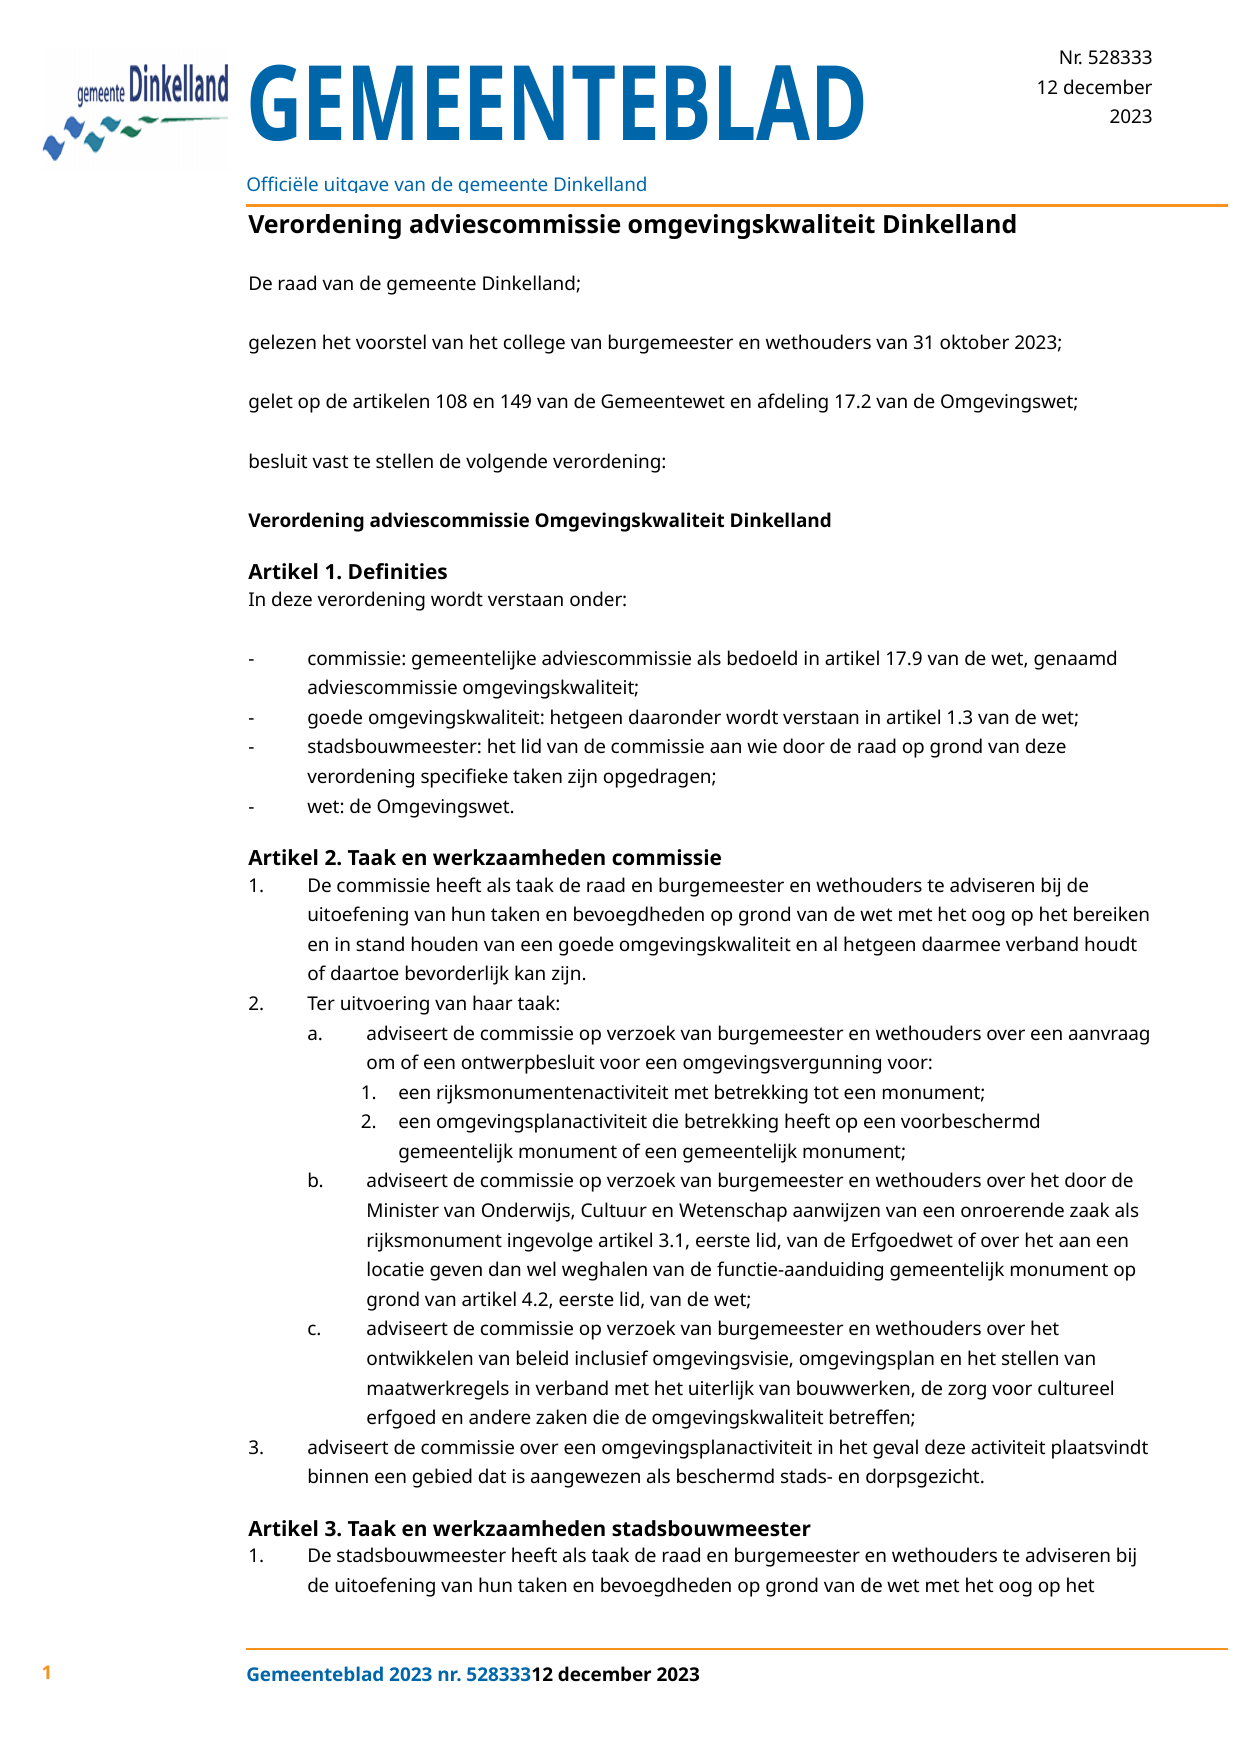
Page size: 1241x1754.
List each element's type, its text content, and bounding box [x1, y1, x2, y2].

list goede omgevingskwaliteit: hetgeen daaronder wordt verstaan in artikel 1.3 van de wet; [248, 704, 1152, 730]
list De stadsbouwmeester heeft als taak de raad en burgemeester en wethouders te adviseren bij de uitoefening van hun taken en bevoegdheden op grond van de wet met het oog op het [248, 1542, 1152, 1598]
list adviseert de commissie op verzoek van burgemeester en wethouders over het door de Minister van Onderwijs, Cultuur en Wetenschap aanwijzen van een onroerende zaak als rijksmonument ingevolge artikel 3.1, eerste lid, van de Erfgoedwet of over het aan een locatie geven dan wel weghalen van de functie-aanduiding gemeentelijk monument op grond van artikel 4.2, eerste lid, van de wet; [307, 1168, 1152, 1312]
list een rijksmonumentenactiviteit met betrekking tot een monument; [361, 1079, 1152, 1104]
list adviseert de commissie over een omgevingsplanactiviteit in het geval deze activiteit plaatsvindt binnen een gebied dat is aangewezen als beschermd stads- en dorpsgezicht. [248, 1434, 1152, 1489]
text Artikel 3. Taak en werkzaamheden stadsbouwmeester [248, 1514, 1152, 1542]
list stadsbouwmeester: het lid van de commissie aan wie door de raad op grond van deze verordening specifieke taken zijn opgedragen; [248, 734, 1152, 789]
text Verordening adviescommissie Omgevingskwaliteit Dinkelland [248, 507, 1152, 533]
text Verordening adviescommissie omgevingskwaliteit Dinkelland [248, 207, 1152, 241]
text gelet op de artikelen 108 en 149 van de Gemeentewet en afdeling 17.2 van de Omgevingswet; [248, 389, 1152, 414]
picture [41, 47, 231, 172]
text De raad van de gemeente Dinkelland; [248, 270, 1152, 296]
list De commissie heeft als taak de raad en burgemeester en wethouders te adviseren bij de uitoefening van hun taken en bevoegdheden op grond van de wet met het oog op het bereiken en in stand houden van een goede omgevingskwaliteit en al hetgeen daarmee verband houdt of daartoe bevorderlijk kan zijn. [248, 872, 1152, 986]
text Artikel 2. Taak en werkzaamheden commissie [248, 843, 1152, 872]
list Ter uitvoering van haar taak: [248, 990, 1152, 1016]
text In deze verordening wordt verstaan onder: [248, 586, 1152, 612]
list wet: de Omgevingswet. [248, 793, 1152, 819]
text besluit vast te stellen de volgende verordening: [248, 448, 1152, 473]
list een omgevingsplanactiviteit die betrekking heeft op een voorbeschermd gemeentelijk monument of een gemeentelijk monument; [361, 1108, 1152, 1164]
list adviseert de commissie op verzoek van burgemeester en wethouders over een aanvraag om of een ontwerpbesluit voor een omgevingsvergunning voor: [307, 1020, 1152, 1075]
list adviseert de commissie op verzoek van burgemeester en wethouders over het ontwikkelen van beleid inclusief omgevingsvisie, omgevingsplan en het stellen van maatwerkregels in verband met het uiterlijk van bouwwerken, de zorg voor cultureel erfgoed en andere zaken die de omgevingskwaliteit betreffen; [307, 1316, 1152, 1430]
text Artikel 1. Definities [248, 557, 1152, 586]
list commissie: gemeentelijke adviescommissie als bedoeld in artikel 17.9 van de wet, genaamd adviescommissie omgevingskwaliteit; [248, 645, 1152, 700]
text gelezen het voorstel van het college van burgemeester en wethouders van 31 oktober 2023; [248, 329, 1152, 355]
